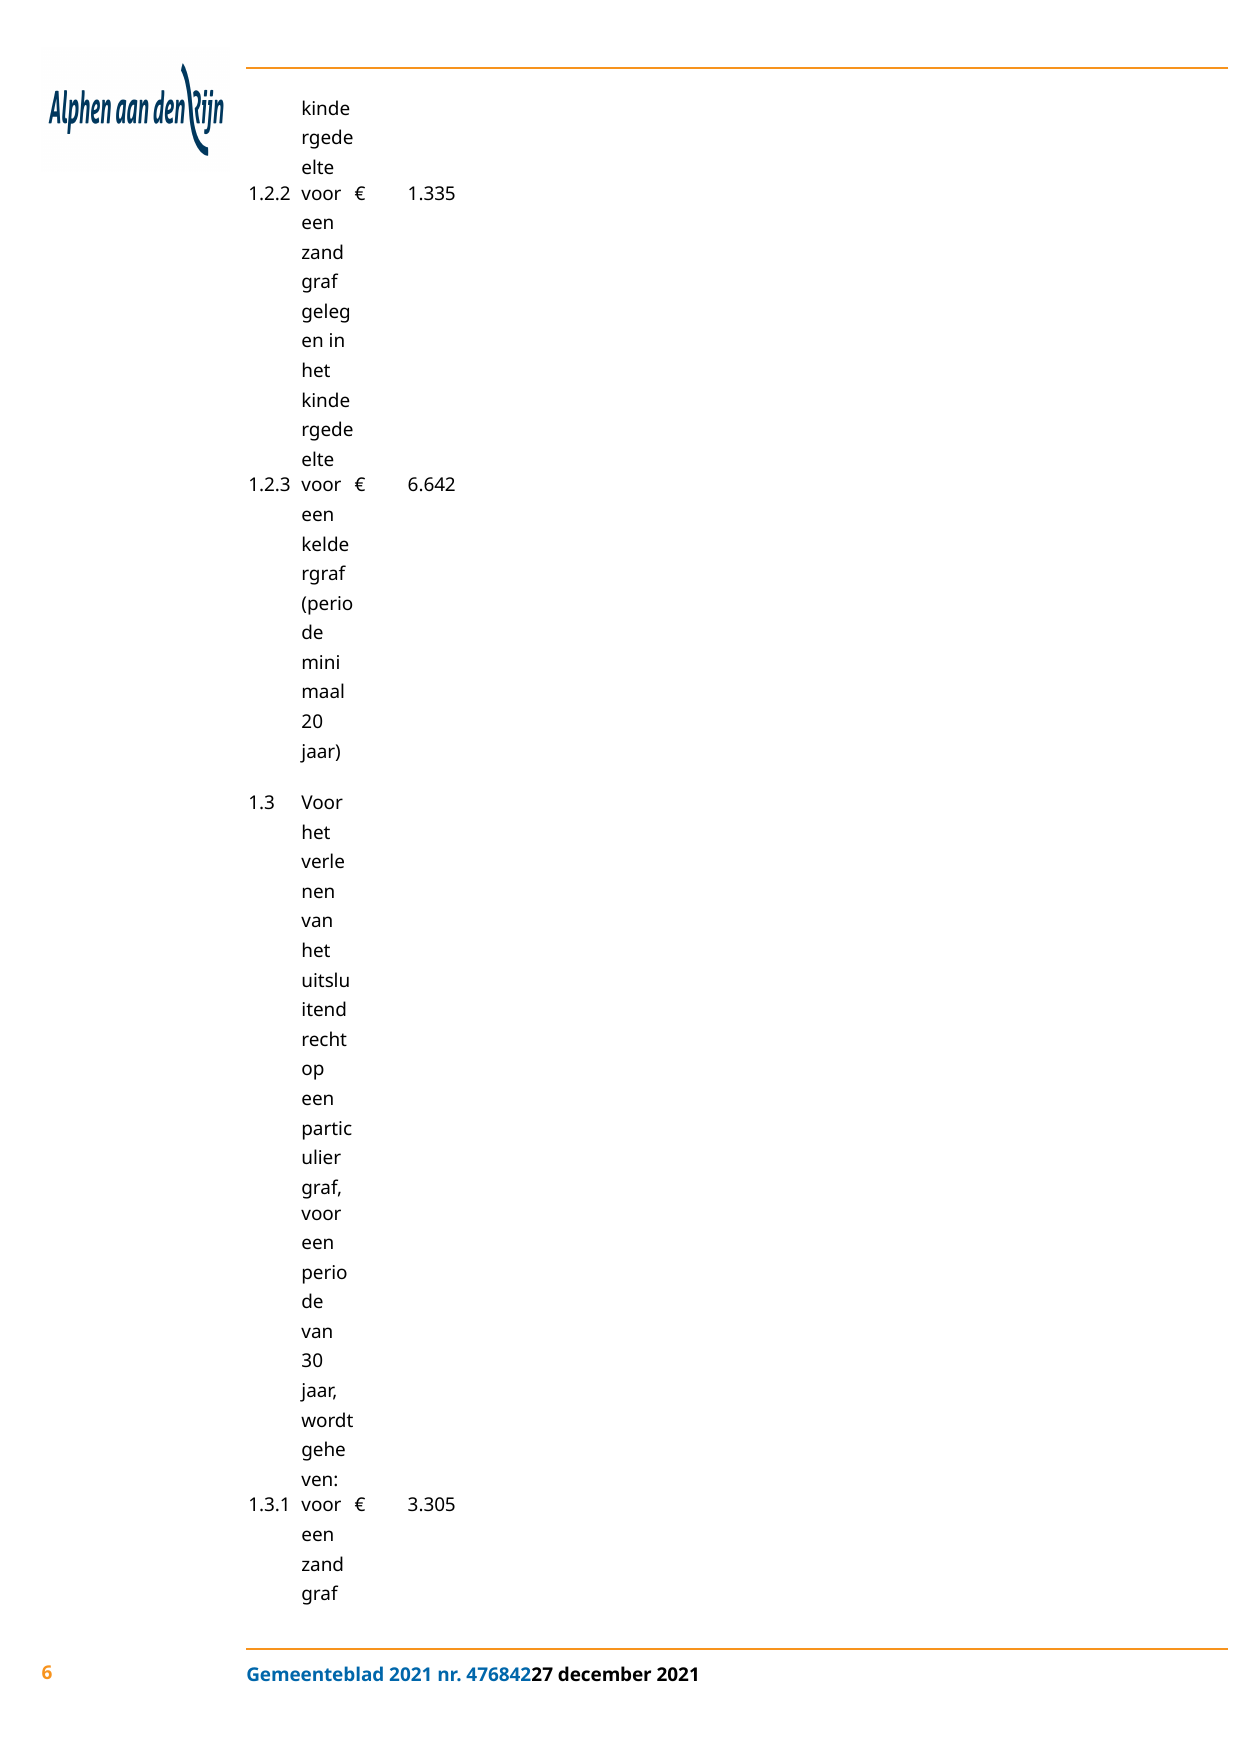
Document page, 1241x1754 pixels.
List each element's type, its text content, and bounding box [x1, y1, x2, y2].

table_cell [567, 472, 620, 764]
table_cell voor een zandgraf [301, 1492, 354, 1606]
table_cell [408, 764, 461, 789]
table_cell [248, 95, 301, 180]
table_cell [514, 1492, 567, 1606]
table_cell [567, 180, 620, 472]
table_cell [461, 180, 514, 472]
table_cell kindergedeelte [301, 95, 354, 180]
table_cell [567, 1492, 620, 1606]
table_cell 3.305 [408, 1492, 461, 1606]
table_cell € [354, 1492, 407, 1606]
table_cell [408, 789, 461, 1200]
table_cell 1.335 [408, 180, 461, 472]
table_cell [567, 95, 620, 180]
table_cell € [354, 180, 407, 472]
table_cell [354, 789, 407, 1200]
table_cell [354, 1200, 407, 1492]
table_cell 1.3.1 [248, 1492, 301, 1606]
table_cell Voor het verlenen van het uitsluitend recht op een particulier graf, [301, 789, 354, 1200]
table_cell [461, 1492, 514, 1606]
table_cell [567, 1200, 620, 1492]
table_cell [461, 95, 514, 180]
table_cell voor een periode van 30 jaar, wordt geheven: [301, 1200, 354, 1492]
table_cell [567, 764, 620, 789]
table_cell [514, 180, 567, 472]
table_cell voor een keldergraf (periode minimaal 20 jaar) [301, 472, 354, 764]
table_cell [514, 1200, 567, 1492]
table_cell [461, 472, 514, 764]
table_cell 1.2.3 [248, 472, 301, 764]
table_cell [408, 1200, 461, 1492]
table_cell [301, 764, 354, 789]
table_cell [514, 764, 567, 789]
table_cell [567, 789, 620, 1200]
table_cell [408, 95, 461, 180]
table_cell [354, 764, 407, 789]
table_cell [354, 95, 407, 180]
table_cell [461, 789, 514, 1200]
table_cell [514, 789, 567, 1200]
table_cell € [354, 472, 407, 764]
table_cell 1.2.2 [248, 180, 301, 472]
table_cell [248, 1200, 301, 1492]
picture [41, 47, 231, 172]
table_cell [461, 1200, 514, 1492]
table_cell 6.642 [408, 472, 461, 764]
table_cell [461, 764, 514, 789]
table_cell voor een zandgraf gelegen in het kindergedeelte [301, 180, 354, 472]
table_cell 1.3 [248, 789, 301, 1200]
table_cell [248, 764, 301, 789]
table_cell [514, 472, 567, 764]
table_cell [514, 95, 567, 180]
